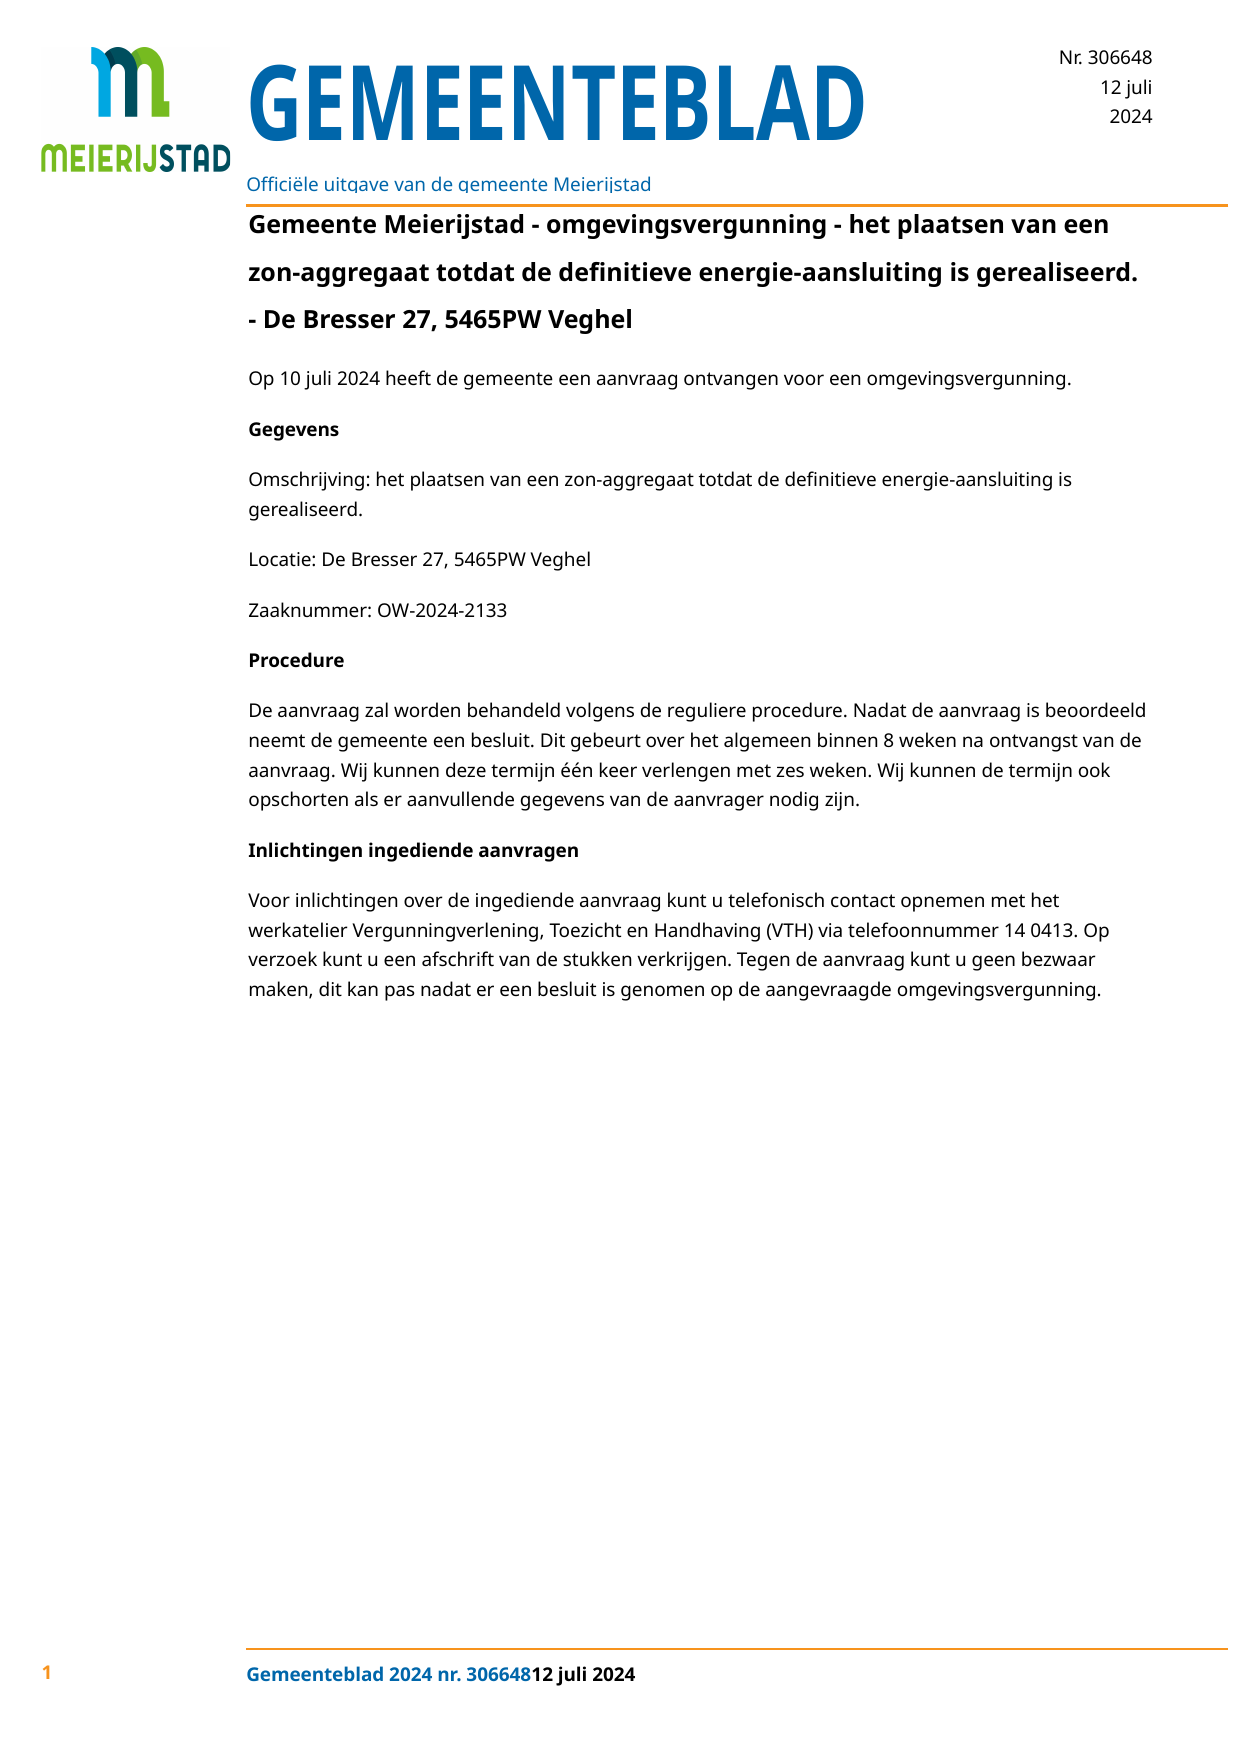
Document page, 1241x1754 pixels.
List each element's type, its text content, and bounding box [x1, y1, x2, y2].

text Gegevens [248, 416, 1152, 442]
text Locatie: De Bresser 27, 5465PW Veghel [248, 546, 1152, 572]
text Op 10 juli 2024 heeft de gemeente een aanvraag ontvangen voor een omgevingsvergunning. [248, 366, 1152, 391]
picture [41, 47, 231, 172]
text Voor inlichtingen over de ingediende aanvraag kunt u telefonisch contact opnemen met het werkatelier Vergunningverlening, Toezicht en Handhaving (VTH) via telefoonnummer 14 0413. Op verzoek kunt u een afschrift van de stukken verkrijgen. Tegen de aanvraag kunt u geen bezwaar maken, dit kan pas nadat er een besluit is genomen op de aangevraagde omgevingsvergunning. [248, 887, 1152, 1002]
text Zaaknummer: OW-2024-2133 [248, 597, 1152, 622]
text Procedure [248, 647, 1152, 673]
text Gemeente Meierijstad - omgevingsvergunning - het plaatsen van een zon-aggregaat totdat de definitieve energie-aansluiting is gerealiseerd. - De Bresser 27, 5465PW Veghel [248, 207, 1152, 336]
text Omschrijving: het plaatsen van een zon-aggregaat totdat de definitieve energie-aansluiting is gerealiseerd. [248, 466, 1152, 522]
text Inlichtingen ingediende aanvragen [248, 837, 1152, 862]
text De aanvraag zal worden behandeld volgens de reguliere procedure. Nadat de aanvraag is beoordeeld neemt de gemeente een besluit. Dit gebeurt over het algemeen binnen 8 weken na ontvangst van de aanvraag. Wij kunnen deze termijn één keer verlengen met zes weken. Wij kunnen de termijn ook opschorten als er aanvullende gegevens van de aanvrager nodig zijn. [248, 698, 1152, 812]
